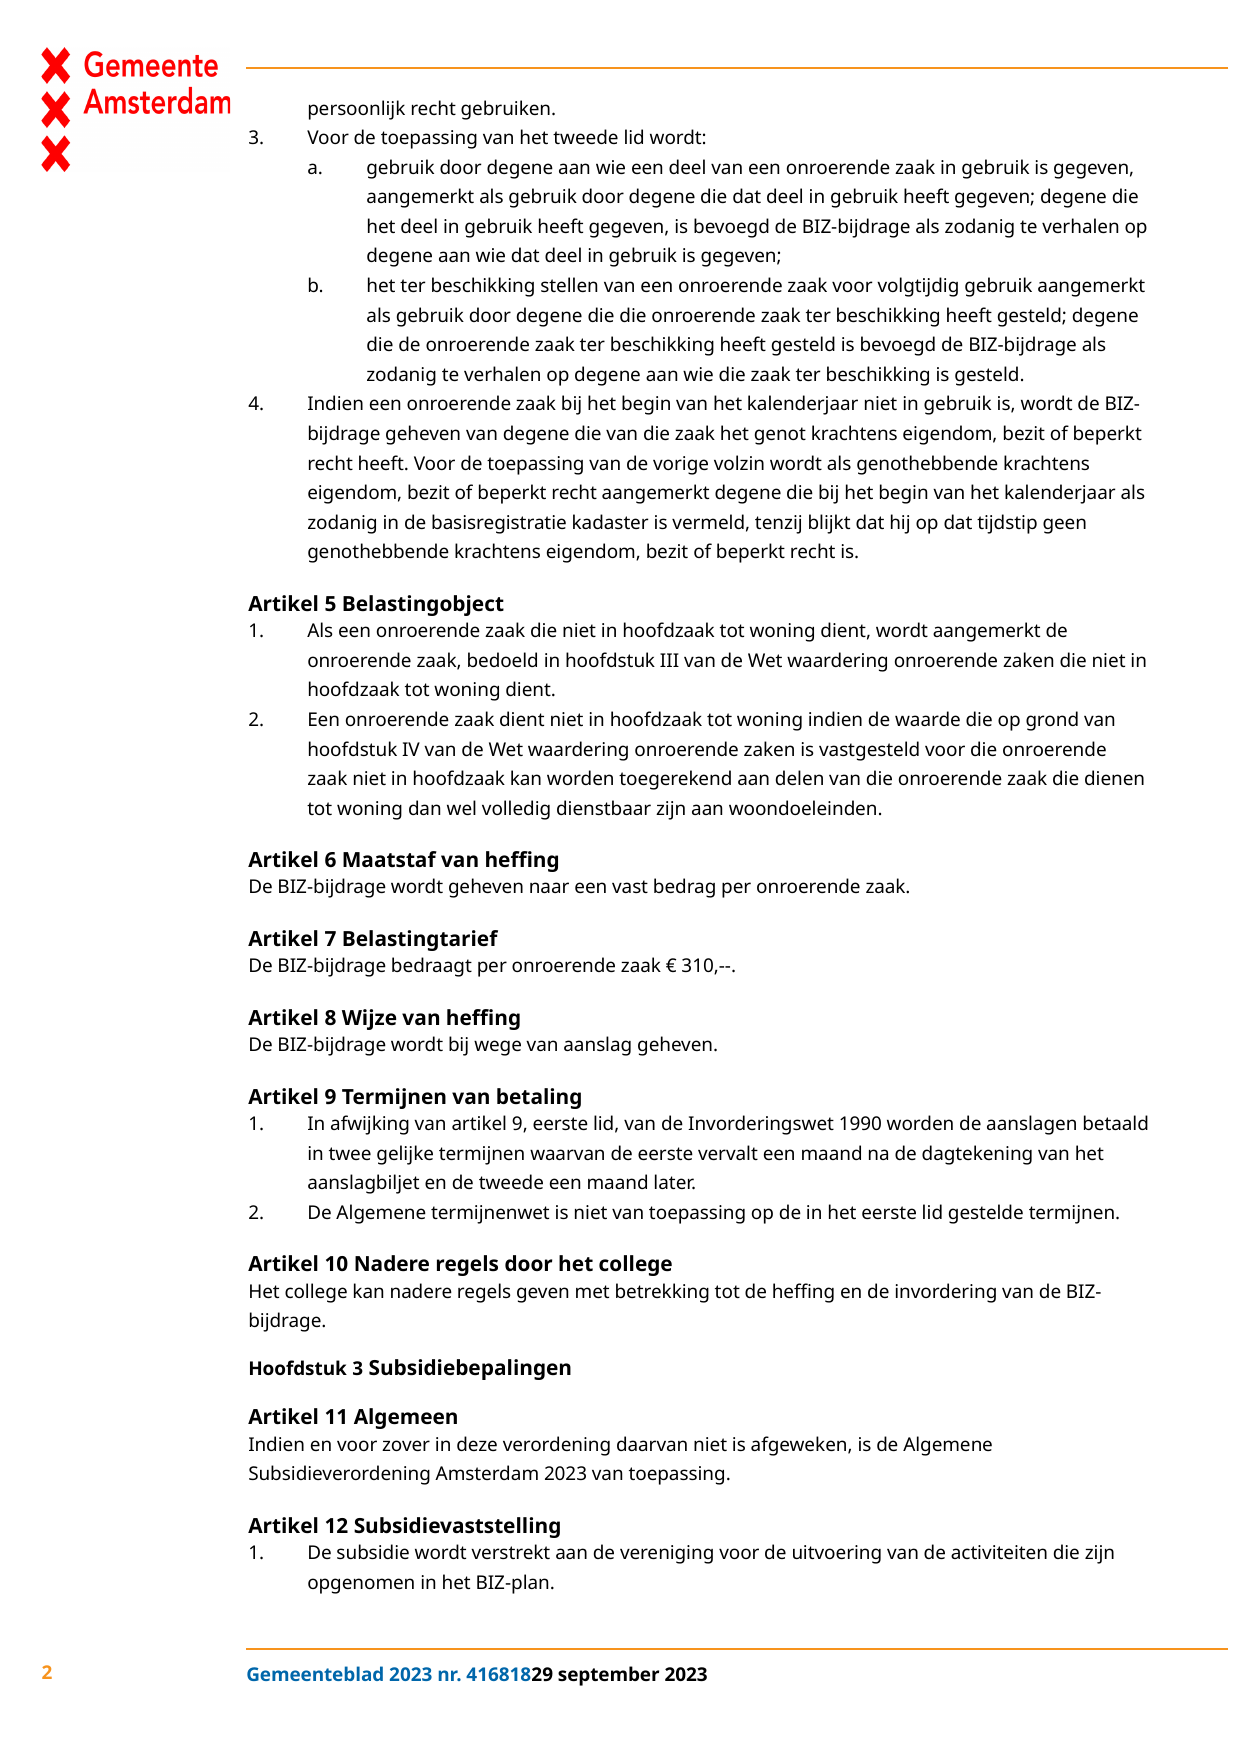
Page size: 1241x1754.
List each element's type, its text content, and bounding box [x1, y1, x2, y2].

list De subsidie wordt verstrekt aan de vereniging voor de uitvoering van de activiteiten die zijn opgenomen in het BIZ-plan. [248, 1539, 1152, 1594]
text Hoofdstuk 3 Subsidiebepalingen [248, 1353, 1152, 1382]
text De BIZ-bijdrage wordt bij wege van aanslag geheven. [248, 1031, 1152, 1057]
text Artikel 11 Algemeen [248, 1402, 1152, 1431]
text Artikel 9 Termijnen van betaling [248, 1082, 1152, 1110]
text Artikel 7 Belastingtarief [248, 924, 1152, 953]
text Indien en voor zover in deze verordening daarvan niet is afgeweken, is de Algemene Subsidieverordening Amsterdam 2023 van toepassing. [248, 1431, 1152, 1486]
text Artikel 8 Wijze van heffing [248, 1003, 1152, 1031]
text Artikel 10 Nadere regels door het college [248, 1249, 1152, 1278]
list Indien een onroerende zaak bij het begin van het kalenderjaar niet in gebruik is, wordt de BIZ-bijdrage geheven van degene die van die zaak het genot krachtens eigendom, bezit of beperkt recht heeft. Voor de toepassing van de vorige volzin wordt als genothebbende krachtens eigendom, bezit of beperkt recht aangemerkt degene die bij het begin van het kalenderjaar als zodanig in de basisregistratie kadaster is vermeld, tenzij blijkt dat hij op dat tijdstip geen genothebbende krachtens eigendom, bezit of beperkt recht is. [248, 391, 1152, 564]
list In afwijking van artikel 9, eerste lid, van de Invorderingswet 1990 worden de aanslagen betaald in twee gelijke termijnen waarvan de eerste vervalt een maand na de dagtekening van het aanslagbiljet en de tweede een maand later. [248, 1110, 1152, 1195]
text Artikel 6 Maatstaf van heffing [248, 845, 1152, 874]
text Artikel 5 Belastingobject [248, 589, 1152, 617]
list Als een onroerende zaak die niet in hoofdzaak tot woning dient, wordt aangemerkt de onroerende zaak, bedoeld in hoofdstuk III van de Wet waardering onroerende zaken die niet in hoofdzaak tot woning dient. [248, 617, 1152, 702]
list Een onroerende zaak dient niet in hoofdzaak tot woning indien de waarde die op grond van hoofdstuk IV van de Wet waardering onroerende zaken is vastgesteld voor die onroerende zaak niet in hoofdzaak kan worden toegerekend aan delen van die onroerende zaak die dienen tot woning dan wel volledig dienstbaar zijn aan woondoeleinden. [248, 706, 1152, 821]
list De Algemene termijnenwet is niet van toepassing op de in het eerste lid gestelde termijnen. [248, 1199, 1152, 1225]
picture [41, 47, 231, 172]
list persoonlijk recht gebruiken. [248, 95, 1152, 121]
text De BIZ-bijdrage bedraagt per onroerende zaak € 310,--. [248, 953, 1152, 978]
list gebruik door degene aan wie een deel van een onroerende zaak in gebruik is gegeven, aangemerkt als gebruik door degene die dat deel in gebruik heeft gegeven; degene die het deel in gebruik heeft gegeven, is bevoegd de BIZ-bijdrage als zodanig te verhalen op degene aan wie dat deel in gebruik is gegeven; [307, 154, 1152, 268]
list Voor de toepassing van het tweede lid wordt: [248, 124, 1152, 150]
text Artikel 12 Subsidievaststelling [248, 1511, 1152, 1539]
text Het college kan nadere regels geven met betrekking tot de heffing en de invordering van de BIZ-bijdrage. [248, 1278, 1152, 1333]
list het ter beschikking stellen van een onroerende zaak voor volgtijdig gebruik aangemerkt als gebruik door degene die die onroerende zaak ter beschikking heeft gesteld; degene die de onroerende zaak ter beschikking heeft gesteld is bevoegd de BIZ-bijdrage als zodanig te verhalen op degene aan wie die zaak ter beschikking is gesteld. [307, 272, 1152, 387]
text De BIZ-bijdrage wordt geheven naar een vast bedrag per onroerende zaak. [248, 874, 1152, 899]
